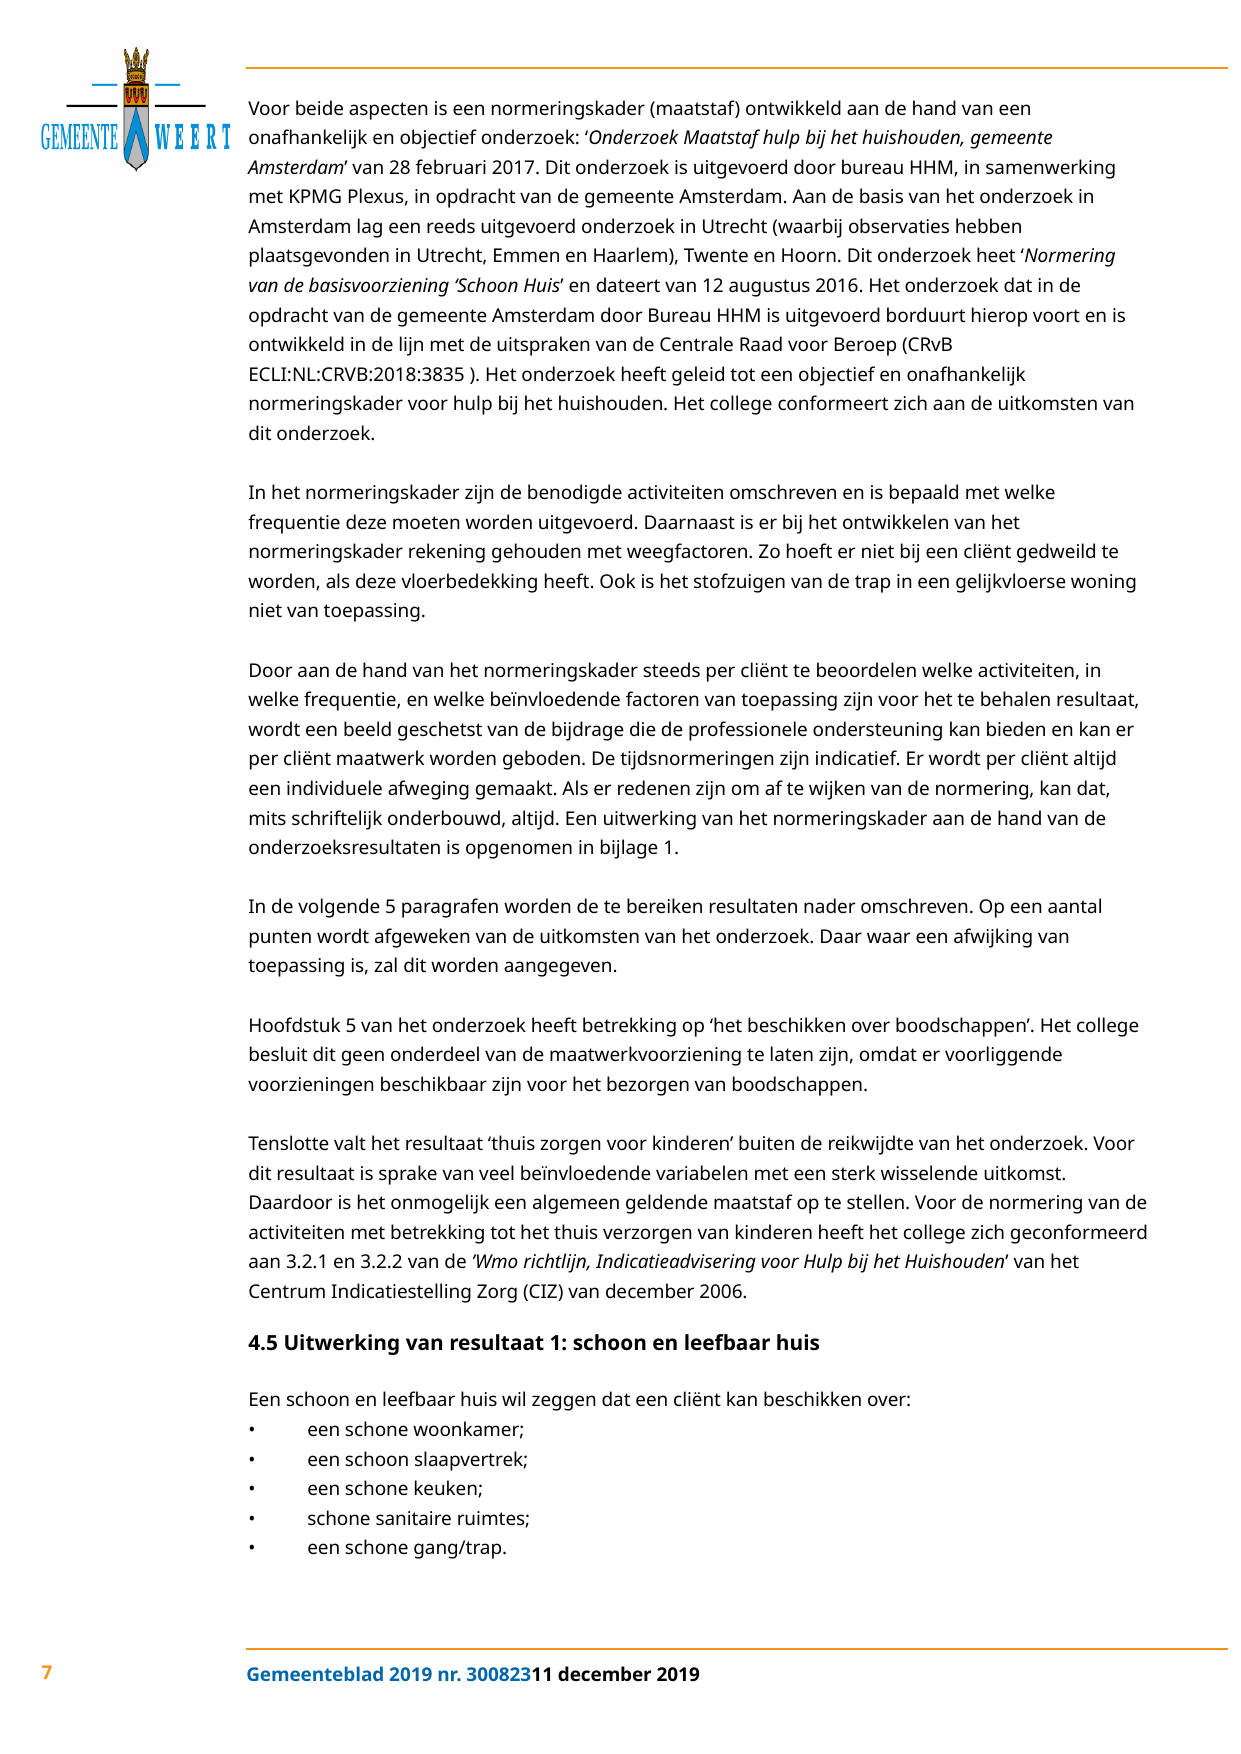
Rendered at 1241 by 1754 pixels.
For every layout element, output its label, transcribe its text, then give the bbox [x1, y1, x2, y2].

list een schone woonkamer; [248, 1416, 1152, 1442]
list een schoon slaapvertrek; [248, 1446, 1152, 1471]
picture [41, 47, 231, 172]
text Door aan de hand van het normeringskader steeds per cliënt te beoordelen welke activiteiten, in welke frequentie, en welke beïnvloedende factoren van toepassing zijn voor het te behalen resultaat, wordt een beeld geschetst van de bijdrage die de professionele ondersteuning kan bieden en kan er per cliënt maatwerk worden geboden. De tijdsnormeringen zijn indicatief. Er wordt per cliënt altijd een individuele afweging gemaakt. Als er redenen zijn om af te wijken van de normering, kan dat, mits schriftelijk onderbouwd, altijd. Een uitwerking van het normeringskader aan de hand van de onderzoeksresultaten is opgenomen in bijlage 1. [248, 657, 1152, 860]
text Een schoon en leefbaar huis wil zeggen dat een cliënt kan beschikken over: [248, 1387, 1152, 1412]
text In de volgende 5 paragrafen worden de te bereiken resultaten nader omschreven. Op een aantal punten wordt afgeweken van de uitkomsten van het onderzoek. Daar waar een afwijking van toepassing is, zal dit worden aangegeven. [248, 893, 1152, 978]
text Hoofdstuk 5 van het onderzoek heeft betrekking op ‘het beschikken over boodschappen’. Het college besluit dit geen onderdeel van de maatwerkvoorziening te laten zijn, omdat er voorliggende voorzieningen beschikbaar zijn voor het bezorgen van boodschappen. [248, 1012, 1152, 1097]
list een schone keuken; [248, 1475, 1152, 1501]
list schone sanitaire ruimtes; [248, 1505, 1152, 1531]
list een schone gang/trap. [248, 1534, 1152, 1560]
text Tenslotte valt het resultaat ‘thuis zorgen voor kinderen’ buiten de reikwijdte van het onderzoek. Voor dit resultaat is sprake van veel beïnvloedende variabelen met een sterk wisselende uitkomst. Daardoor is het onmogelijk een algemeen geldende maatstaf op te stellen. Voor de normering van de activiteiten met betrekking tot het thuis verzorgen van kinderen heeft het college zich geconformeerd aan 3.2.1 en 3.2.2 van de ’Wmo richtlijn, Indicatieadvisering voor Hulp bij het Huishouden’ van het Centrum Indicatiestelling Zorg (CIZ) van december 2006. [248, 1130, 1152, 1304]
text Voor beide aspecten is een normeringskader (maatstaf) ontwikkeld aan de hand van een onafhankelijk en objectief onderzoek: ‘Onderzoek Maatstaf hulp bij het huishouden, gemeente Amsterdam’ van 28 februari 2017. Dit onderzoek is uitgevoerd door bureau HHM, in samenwerking met KPMG Plexus, in opdracht van de gemeente Amsterdam. Aan de basis van het onderzoek in Amsterdam lag een reeds uitgevoerd onderzoek in Utrecht (waarbij observaties hebben plaatsgevonden in Utrecht, Emmen en Haarlem), Twente en Hoorn. Dit onderzoek heet ‘Normering van de basisvoorziening ‘Schoon Huis’ en dateert van 12 augustus 2016. Het onderzoek dat in de opdracht van de gemeente Amsterdam door Bureau HHM is uitgevoerd borduurt hierop voort en is ontwikkeld in de lijn met de uitspraken van de Centrale Raad voor Beroep (CRvB ECLI:NL:CRVB:2018:3835 ). Het onderzoek heeft geleid tot een objectief en onafhankelijk normeringskader voor hulp bij het huishouden. Het college conformeert zich aan de uitkomsten van dit onderzoek. [248, 95, 1152, 446]
text 4.5 Uitwerking van resultaat 1: schoon en leefbaar huis [248, 1328, 1152, 1357]
text In het normeringskader zijn de benodigde activiteiten omschreven en is bepaald met welke frequentie deze moeten worden uitgevoerd. Daarnaast is er bij het ontwikkelen van het normeringskader rekening gehouden met weegfactoren. Zo hoeft er niet bij een cliënt gedweild te worden, als deze vloerbedekking heeft. Ook is het stofzuigen van de trap in een gelijkvloerse woning niet van toepassing. [248, 479, 1152, 623]
